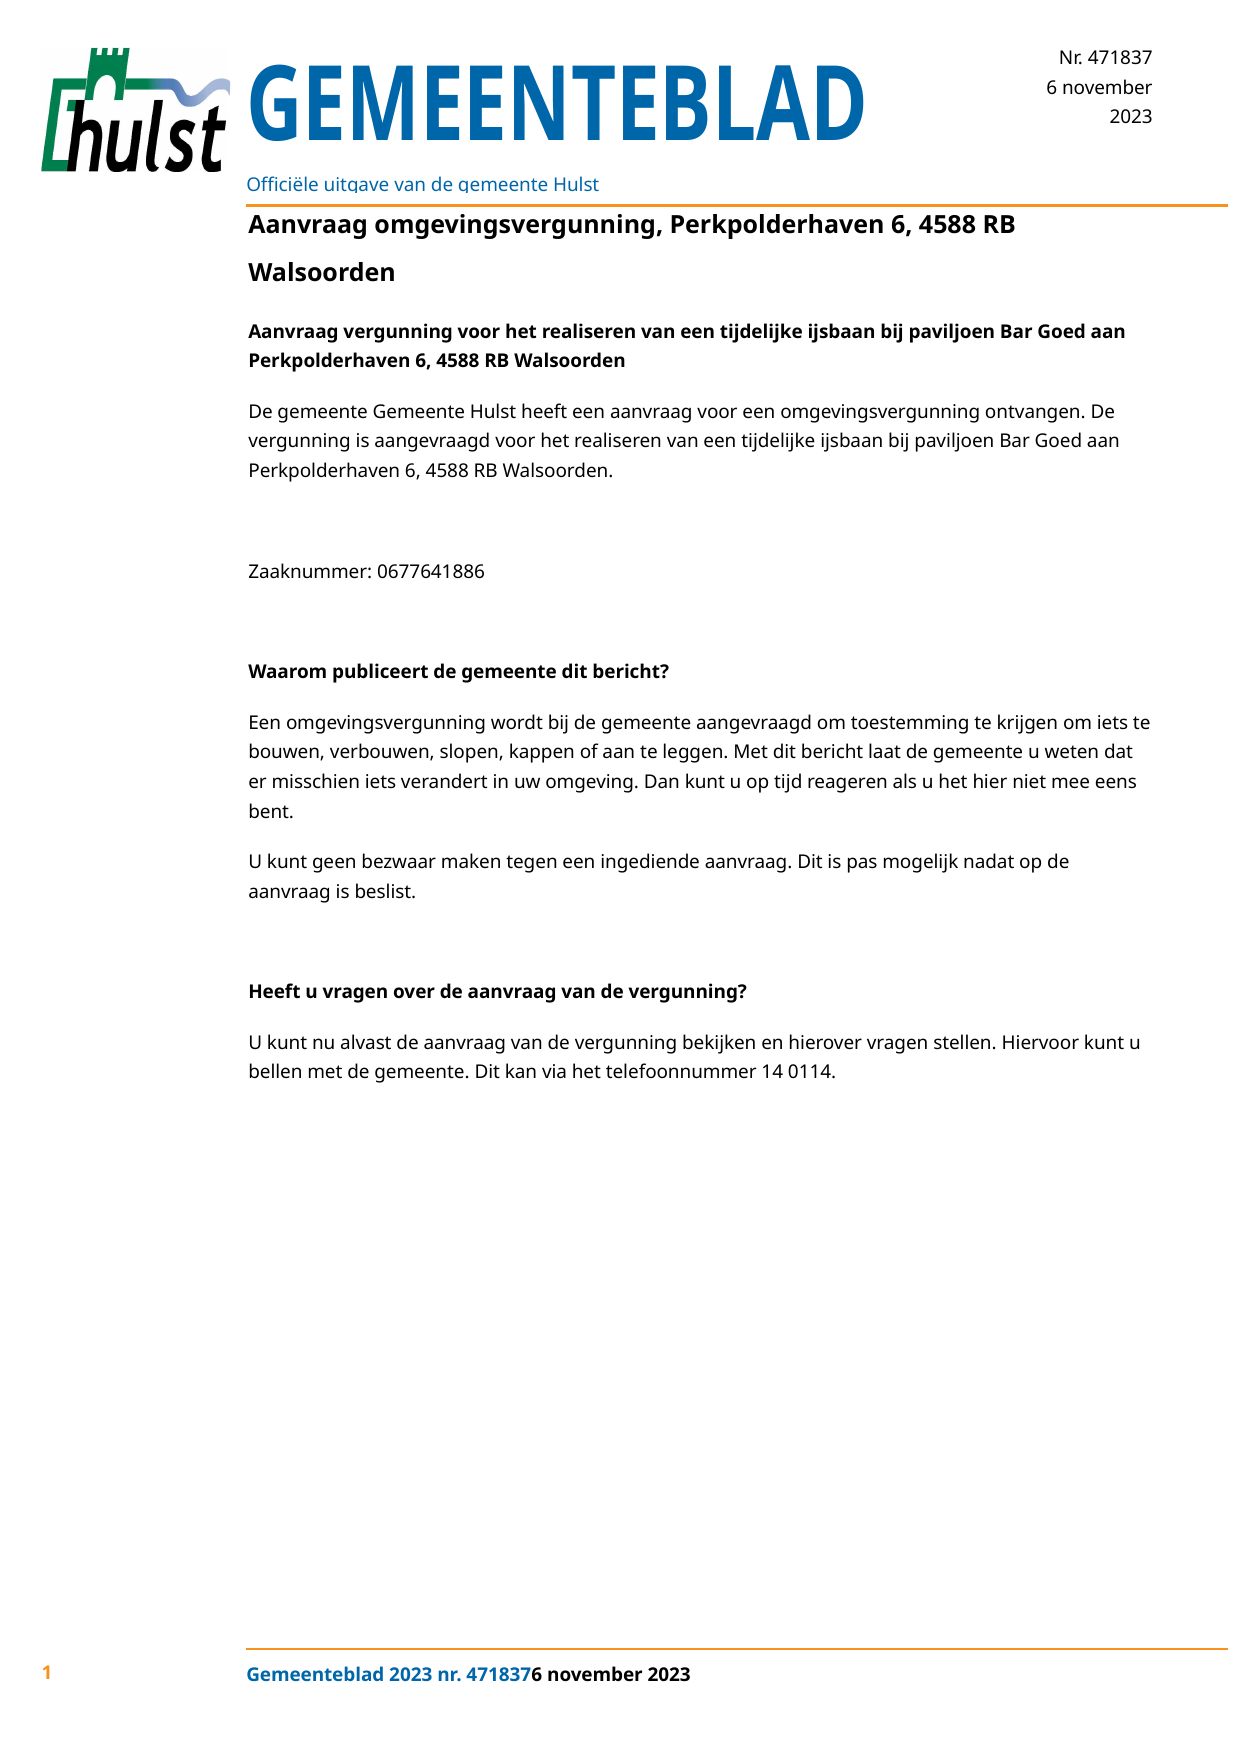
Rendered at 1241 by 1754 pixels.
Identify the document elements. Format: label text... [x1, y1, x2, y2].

text Heeft u vragen over de aanvraag van de vergunning? [248, 979, 1152, 1004]
text Zaaknummer: 0677641886 [248, 558, 1152, 584]
text Aanvraag vergunning voor het realiseren van een tijdelijke ijsbaan bij paviljoen Bar Goed aan Perkpolderhaven 6, 4588 RB Walsoorden [248, 318, 1152, 373]
text Een omgevingsvergunning wordt bij de gemeente aangevraagd om toestemming te krijgen om iets te bouwen, verbouwen, slopen, kappen of aan te leggen. Met dit bericht laat de gemeente u weten dat er misschien iets verandert in uw omgeving. Dan kunt u op tijd reageren als u het hier niet mee eens bent. [248, 709, 1152, 824]
picture [41, 47, 231, 172]
text De gemeente Gemeente Hulst heeft een aanvraag voor een omgevingsvergunning ontvangen. De vergunning is aangevraagd voor het realiseren van een tijdelijke ijsbaan bij paviljoen Bar Goed aan Perkpolderhaven 6, 4588 RB Walsoorden. [248, 398, 1152, 483]
text U kunt geen bezwaar maken tegen een ingediende aanvraag. Dit is pas mogelijk nadat op de aanvraag is beslist. [248, 848, 1152, 904]
text Aanvraag omgevingsvergunning, Perkpolderhaven 6, 4588 RB Walsoorden [248, 207, 1152, 288]
text U kunt nu alvast de aanvraag van de vergunning bekijken en hierover vragen stellen. Hiervoor kunt u bellen met de gemeente. Dit kan via het telefoonnummer 14 0114. [248, 1029, 1152, 1084]
text Waarom publiceert de gemeente dit bericht? [248, 659, 1152, 684]
